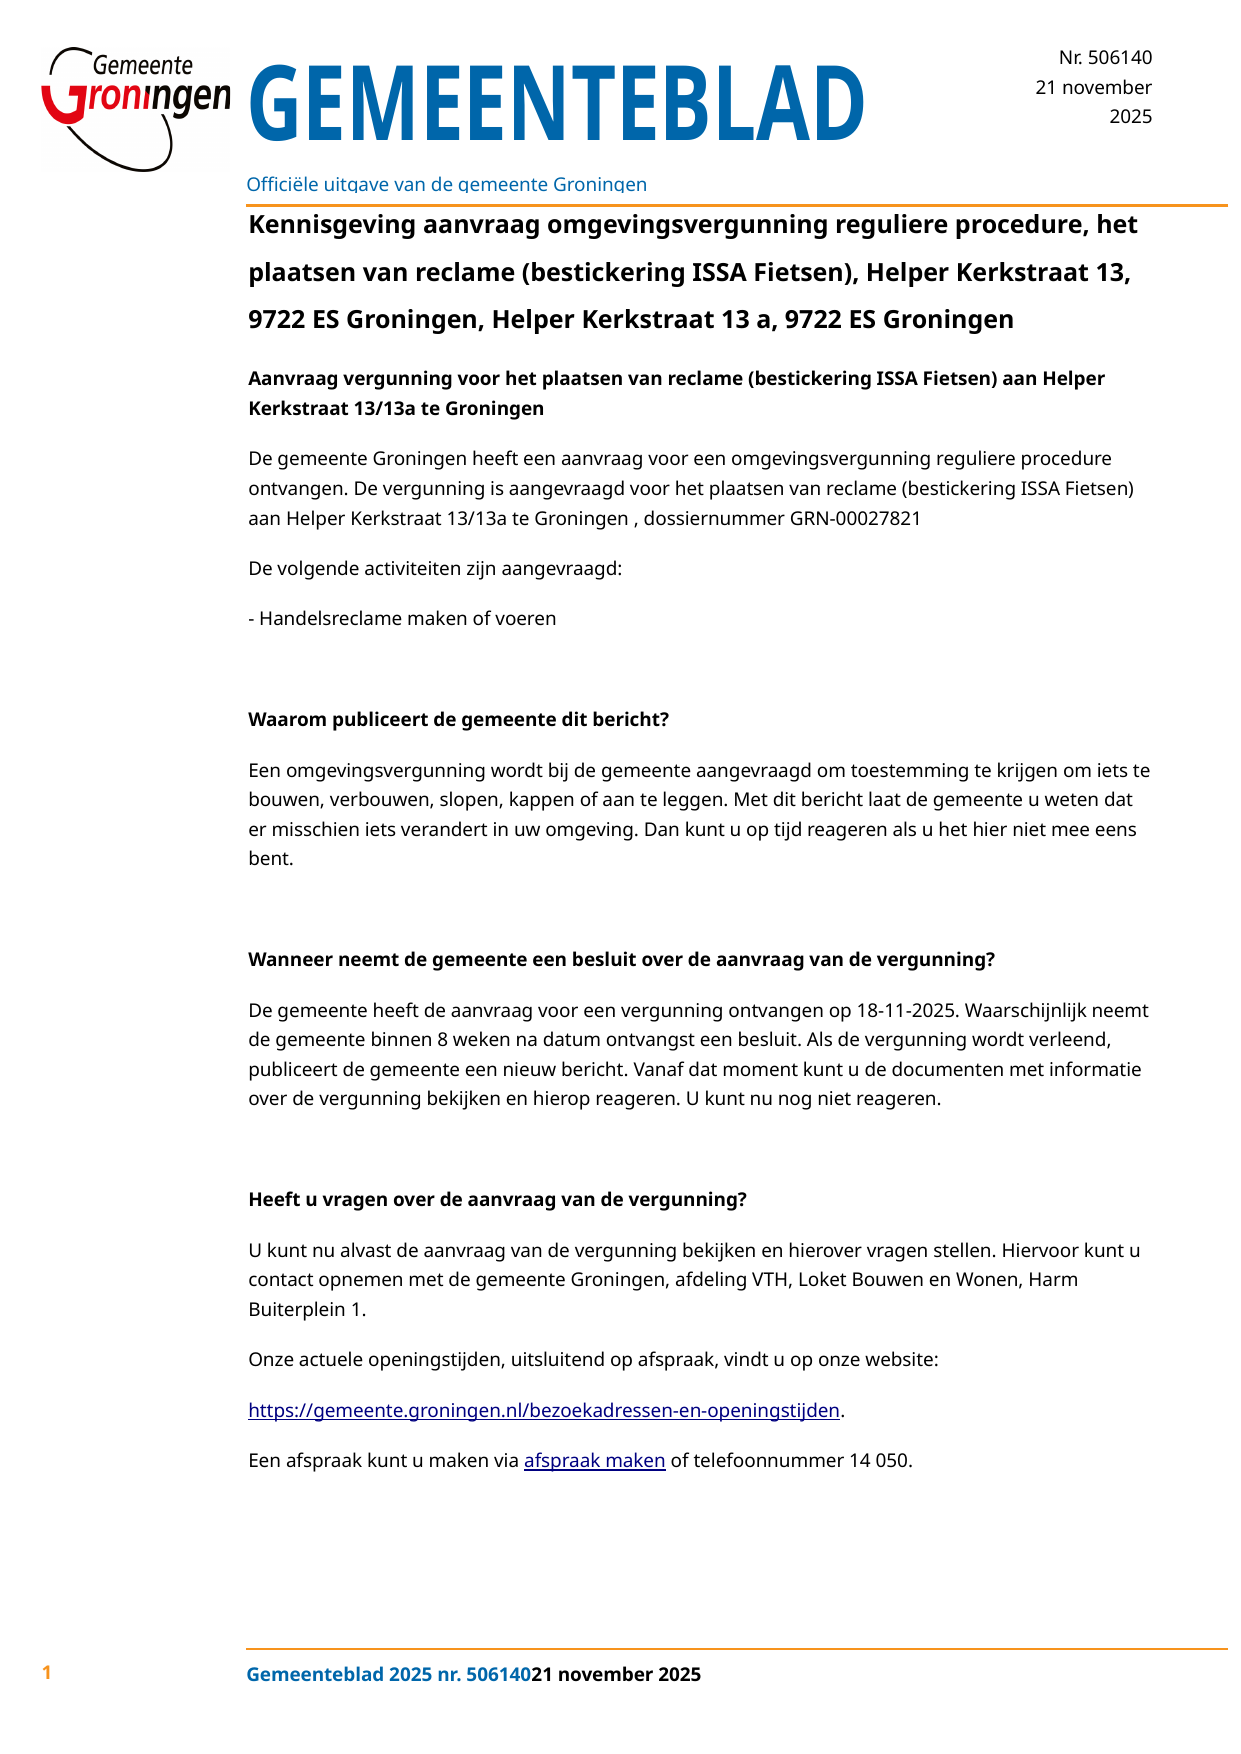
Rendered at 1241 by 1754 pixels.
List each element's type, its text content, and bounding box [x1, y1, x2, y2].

text Wanneer neemt de gemeente een besluit over de aanvraag van de vergunning? [248, 946, 1152, 972]
text De volgende activiteiten zijn aangevraagd: [248, 555, 1152, 581]
text Een afspraak kunt u maken via afspraak maken of telefoonnummer 14 050. [248, 1447, 1152, 1473]
picture [41, 47, 231, 172]
text U kunt nu alvast de aanvraag van de vergunning bekijken en hierover vragen stellen. Hiervoor kunt u contact opnemen met de gemeente Groningen, afdeling VTH, Loket Bouwen en Wonen, Harm Buiterplein 1. [248, 1237, 1152, 1322]
text De gemeente heeft de aanvraag voor een vergunning ontvangen op 18-11-2025. Waarschijnlijk neemt de gemeente binnen 8 weken na datum ontvangst een besluit. Als de vergunning wordt verleend, publiceert de gemeente een nieuw bericht. Vanaf dat moment kunt u de documenten met informatie over de vergunning bekijken en hierop reageren. U kunt nu nog niet reageren. [248, 997, 1152, 1111]
text De gemeente Groningen heeft een aanvraag voor een omgevingsvergunning reguliere procedure ontvangen. De vergunning is aangevraagd voor het plaatsen van reclame (bestickering ISSA Fietsen) aan Helper Kerkstraat 13/13a te Groningen , dossiernummer GRN-00027821 [248, 446, 1152, 530]
text https://gemeente.groningen.nl/bezoekadressen-en-openingstijden. [248, 1397, 1152, 1422]
text Aanvraag vergunning voor het plaatsen van reclame (bestickering ISSA Fietsen) aan Helper Kerkstraat 13/13a te Groningen [248, 366, 1152, 421]
text Een omgevingsvergunning wordt bij de gemeente aangevraagd om toestemming te krijgen om iets te bouwen, verbouwen, slopen, kappen of aan te leggen. Met dit bericht laat de gemeente u weten dat er misschien iets verandert in uw omgeving. Dan kunt u op tijd reageren als u het hier niet mee eens bent. [248, 757, 1152, 871]
text - Handelsreclame maken of voeren [248, 606, 1152, 631]
text Onze actuele openingstijden, uitsluitend op afspraak, vindt u op onze website: [248, 1346, 1152, 1372]
text Heeft u vragen over de aanvraag van de vergunning? [248, 1186, 1152, 1212]
text Waarom publiceert de gemeente dit bericht? [248, 706, 1152, 732]
text Kennisgeving aanvraag omgevingsvergunning reguliere procedure, het plaatsen van reclame (bestickering ISSA Fietsen), Helper Kerkstraat 13, 9722 ES Groningen, Helper Kerkstraat 13 a, 9722 ES Groningen [248, 207, 1152, 336]
